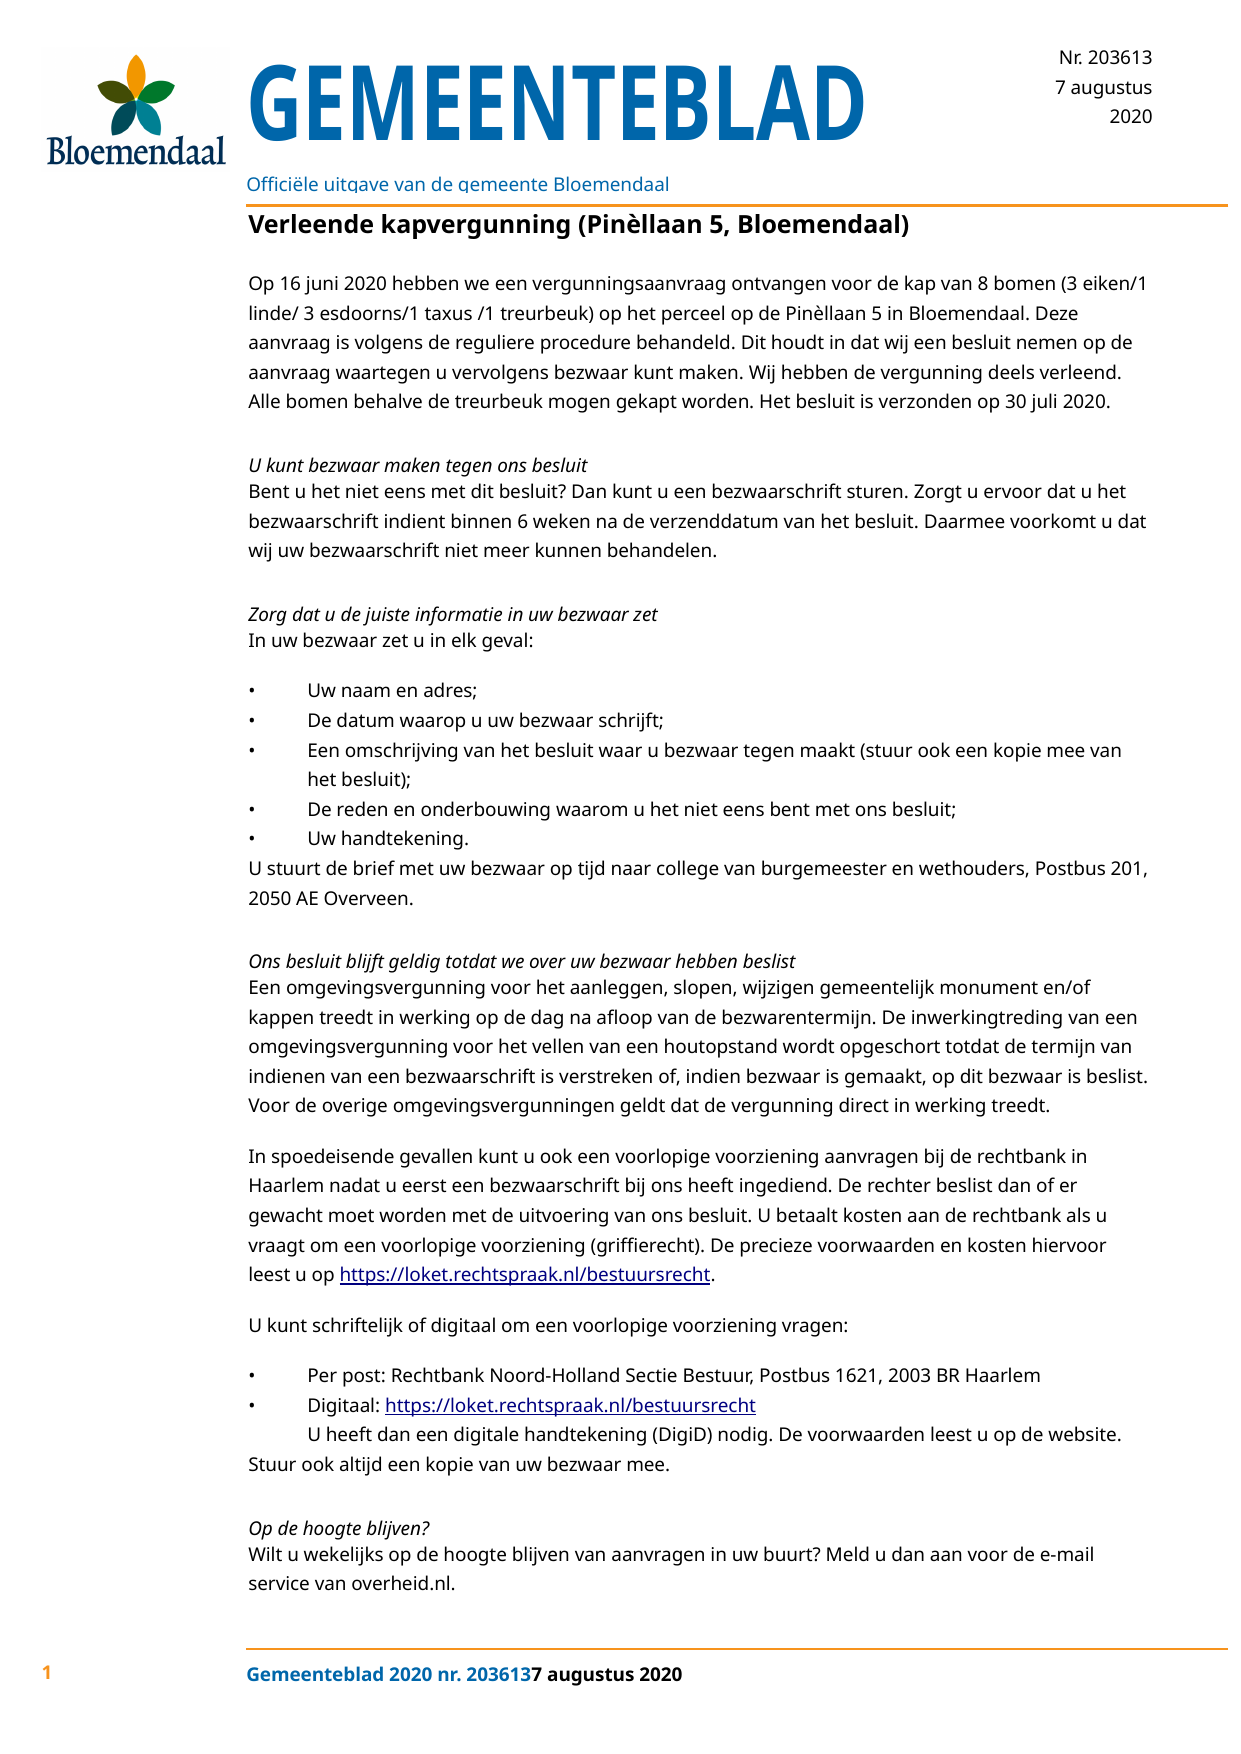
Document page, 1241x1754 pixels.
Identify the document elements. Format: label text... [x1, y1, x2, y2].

text In spoedeisende gevallen kunt u ook een voorlopige voorziening aanvragen bij de rechtbank in Haarlem nadat u eerst een bezwaarschrift bij ons heeft ingediend. De rechter beslist dan of er gewacht moet worden met de uitvoering van ons besluit. U betaalt kosten aan de rechtbank als u vraagt om een voorlopige voorziening (griffierecht). De precieze voorwaarden en kosten hiervoor leest u op https://loket.rechtspraak.nl/bestuursrecht. [248, 1143, 1152, 1287]
text Bent u het niet eens met dit besluit? Dan kunt u een bezwaarschrift sturen. Zorgt u ervoor dat u het bezwaarschrift indient binnen 6 weken na de verzenddatum van het besluit. Daarmee voorkomt u dat wij uw bezwaarschrift niet meer kunnen behandelen. [248, 478, 1152, 563]
text In uw bezwaar zet u in elk geval: [248, 627, 1152, 653]
text Verleende kapvergunning (Pinèllaan 5, Bloemendaal) [248, 207, 1152, 241]
text Stuur ook altijd een kopie van uw bezwaar mee. [248, 1451, 1152, 1477]
picture [41, 47, 231, 172]
text Op 16 juni 2020 hebben we een vergunningsaanvraag ontvangen voor de kap van 8 bomen (3 eiken/1 linde/ 3 esdoorns/1 taxus /1 treurbeuk) op het perceel op de Pinèllaan 5 in Bloemendaal. Deze aanvraag is volgens de reguliere procedure behandeld. Dit houdt in dat wij een besluit nemen op de aanvraag waartegen u vervolgens bezwaar kunt maken. Wij hebben de vergunning deels verleend. Alle bomen behalve de treurbeuk mogen gekapt worden. Het besluit is verzonden op 30 juli 2020. [248, 270, 1152, 414]
text U stuurt de brief met uw bezwaar op tijd naar college van burgemeester en wethouders, Postbus 201, 2050 AE Overveen. [248, 855, 1152, 910]
text Ons besluit blijft geldig totdat we over uw bezwaar hebben beslist [248, 949, 1152, 974]
text Zorg dat u de juiste informatie in uw bezwaar zet [248, 601, 1152, 627]
list Per post: Rechtbank Noord-Holland Sectie Bestuur, Postbus 1621, 2003 BR Haarlem [248, 1362, 1152, 1388]
text Op de hoogte blijven? [248, 1515, 1152, 1541]
list Uw naam en adres; [248, 678, 1152, 703]
list Uw handtekening. [248, 826, 1152, 851]
text Een omgevingsvergunning voor het aanleggen, slopen, wijzigen gemeentelijk monument en/of kappen treedt in werking op de dag na afloop van de bezwarentermijn. De inwerkingtreding van een omgevingsvergunning voor het vellen van een houtopstand wordt opgeschort totdat de termijn van indienen van een bezwaarschrift is verstreken of, indien bezwaar is gemaakt, op dit bezwaar is beslist. Voor de overige omgevingsvergunningen geldt dat de vergunning direct in werking treedt. [248, 974, 1152, 1118]
list U heeft dan een digitale handtekening (DigiD) nodig. De voorwaarden leest u op de website. [248, 1421, 1152, 1447]
list De datum waarop u uw bezwaar schrijft; [248, 707, 1152, 733]
text U kunt schriftelijk of digitaal om een voorlopige voorziening vragen: [248, 1312, 1152, 1338]
text U kunt bezwaar maken tegen ons besluit [248, 453, 1152, 478]
text Wilt u wekelijks op de hoogte blijven van aanvragen in uw buurt? Meld u dan aan voor de e-mail service van overheid.nl. [248, 1541, 1152, 1596]
list De reden en onderbouwing waarom u het niet eens bent met ons besluit; [248, 796, 1152, 822]
list Een omschrijving van het besluit waar u bezwaar tegen maakt (stuur ook een kopie mee van het besluit); [248, 737, 1152, 792]
list Digitaal: https://loket.rechtspraak.nl/bestuursrecht [248, 1392, 1152, 1418]
